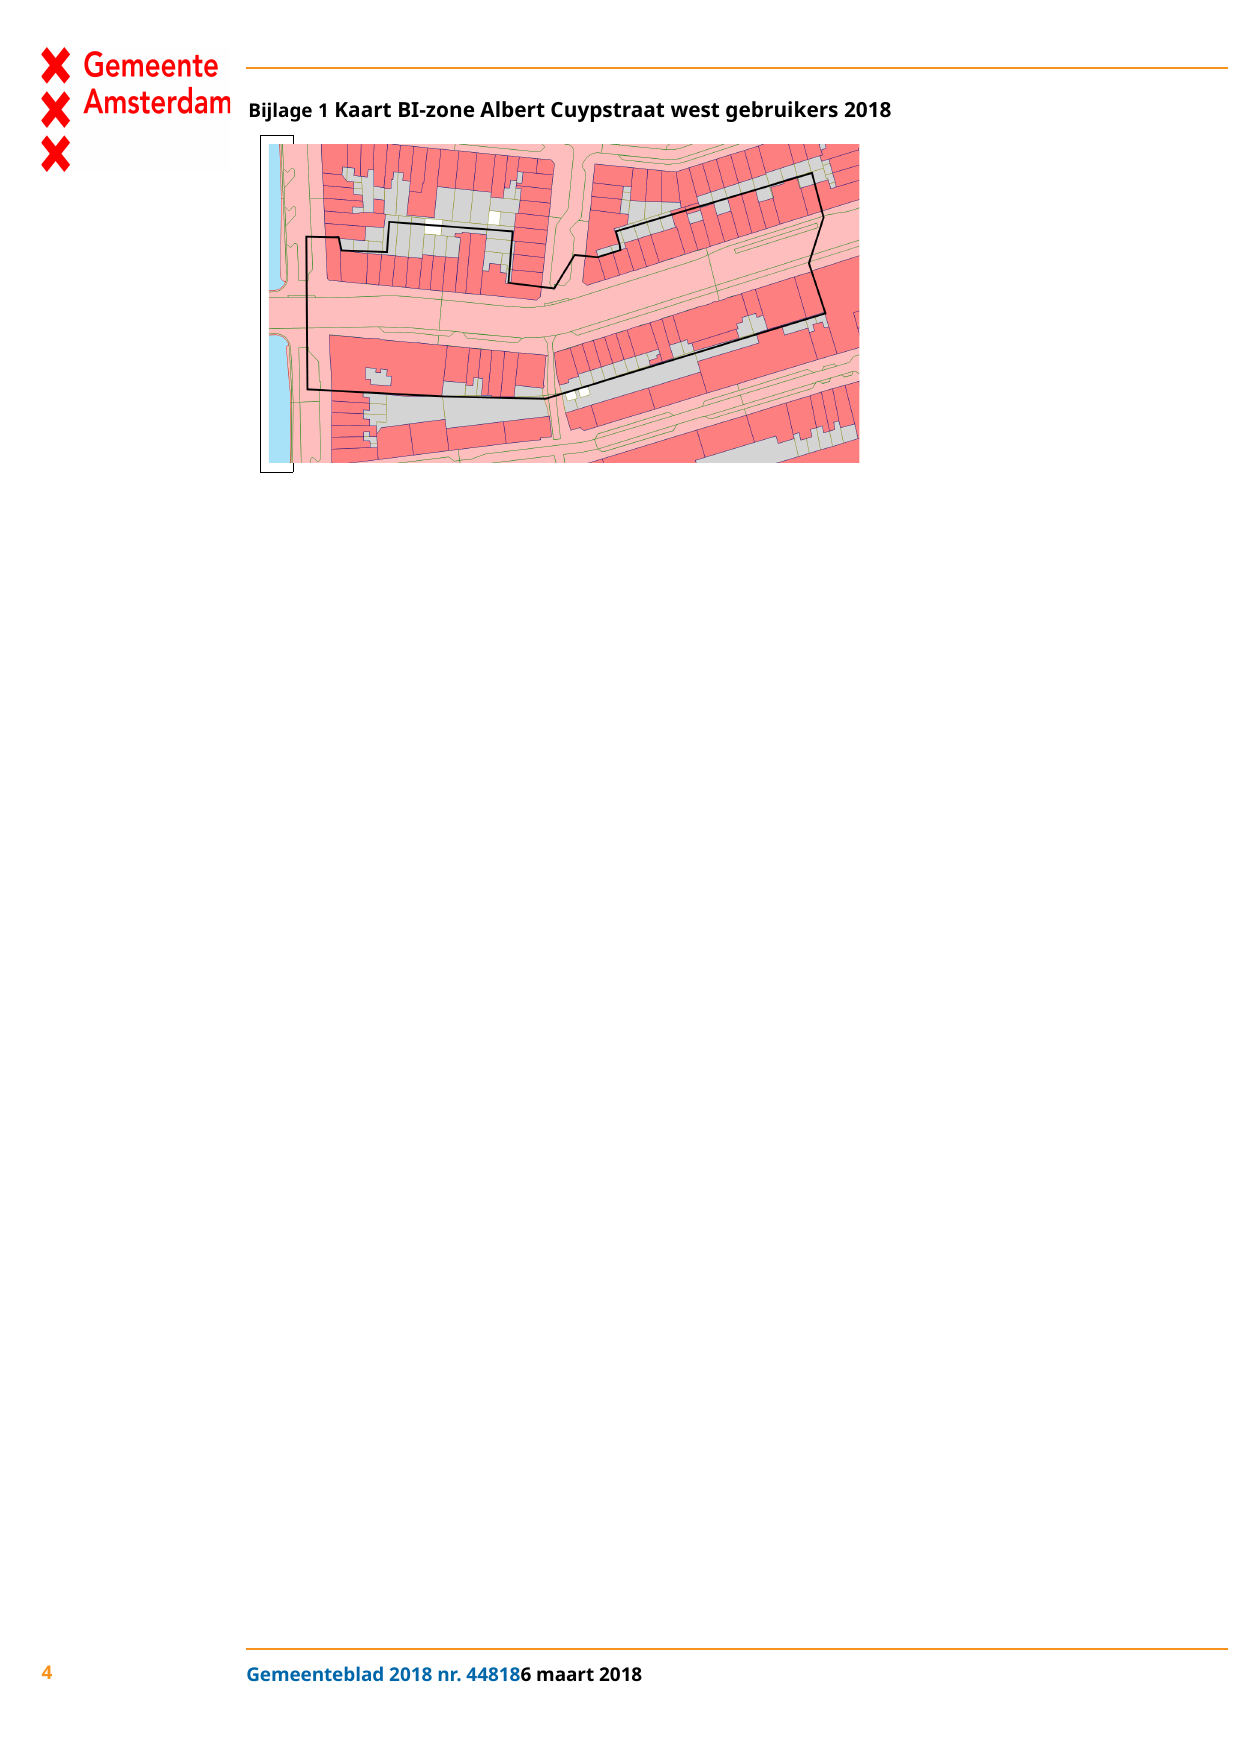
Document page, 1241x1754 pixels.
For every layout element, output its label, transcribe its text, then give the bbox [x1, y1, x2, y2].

picture [41, 47, 231, 172]
text Bijlage 1 Kaart BI-zone Albert Cuypstraat west gebruikers 2018 [248, 95, 1152, 123]
picture [268, 144, 860, 463]
